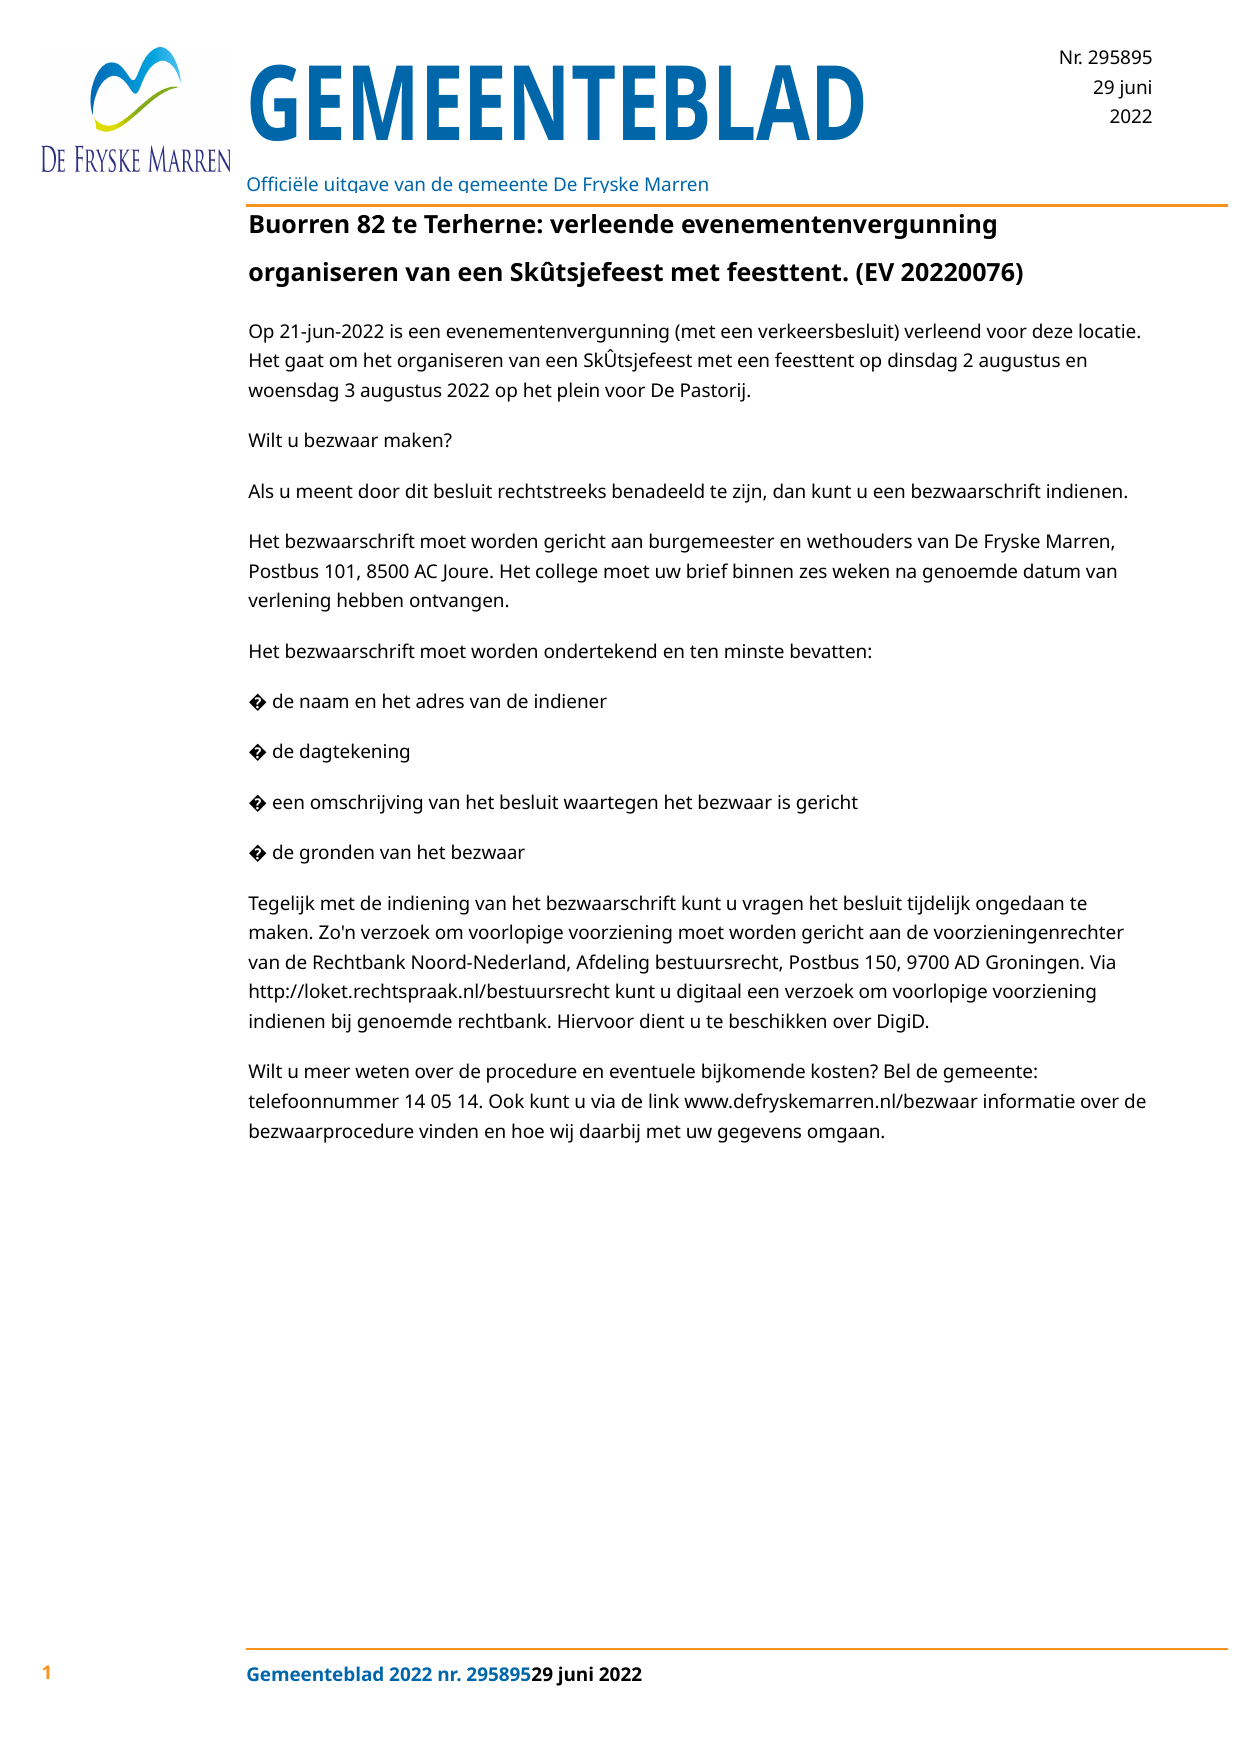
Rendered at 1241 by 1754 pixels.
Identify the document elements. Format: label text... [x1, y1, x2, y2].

text � de dagtekening [248, 739, 1152, 764]
text Het bezwaarschrift moet worden ondertekend en ten minste bevatten: [248, 638, 1152, 664]
text Tegelijk met de indiening van het bezwaarschrift kunt u vragen het besluit tijdelijk ongedaan te maken. Zo'n verzoek om voorlopige voorziening moet worden gericht aan de voorzieningenrechter van de Rechtbank Noord-Nederland, Afdeling bestuursrecht, Postbus 150, 9700 AD Groningen. Via http://loket.rechtspraak.nl/bestuursrecht kunt u digitaal een verzoek om voorlopige voorziening indienen bij genoemde rechtbank. Hiervoor dient u te beschikken over DigiD. [248, 890, 1152, 1034]
picture [41, 47, 231, 172]
text Als u meent door dit besluit rechtstreeks benadeeld te zijn, dan kunt u een bezwaarschrift indienen. [248, 478, 1152, 504]
text � de naam en het adres van de indiener [248, 688, 1152, 714]
text Op 21-jun-2022 is een evenementenvergunning (met een verkeersbesluit) verleend voor deze locatie. Het gaat om het organiseren van een SkÛtsjefeest met een feesttent op dinsdag 2 augustus en woensdag 3 augustus 2022 op het plein voor De Pastorij. [248, 318, 1152, 403]
text Wilt u meer weten over de procedure en eventuele bijkomende kosten? Bel de gemeente: telefoonnummer 14 05 14. Ook kunt u via de link www.defryskemarren.nl/bezwaar informatie over de bezwaarprocedure vinden en hoe wij daarbij met uw gegevens omgaan. [248, 1059, 1152, 1144]
text � de gronden van het bezwaar [248, 839, 1152, 865]
text Het bezwaarschrift moet worden gericht aan burgemeester en wethouders van De Fryske Marren, Postbus 101, 8500 AC Joure. Het college moet uw brief binnen zes weken na genoemde datum van verlening hebben ontvangen. [248, 528, 1152, 613]
text Wilt u bezwaar maken? [248, 427, 1152, 453]
text � een omschrijving van het besluit waartegen het bezwaar is gericht [248, 789, 1152, 815]
text Buorren 82 te Terherne: verleende evenementenvergunning organiseren van een Skûtsjefeest met feesttent. (EV 20220076) [248, 207, 1152, 288]
